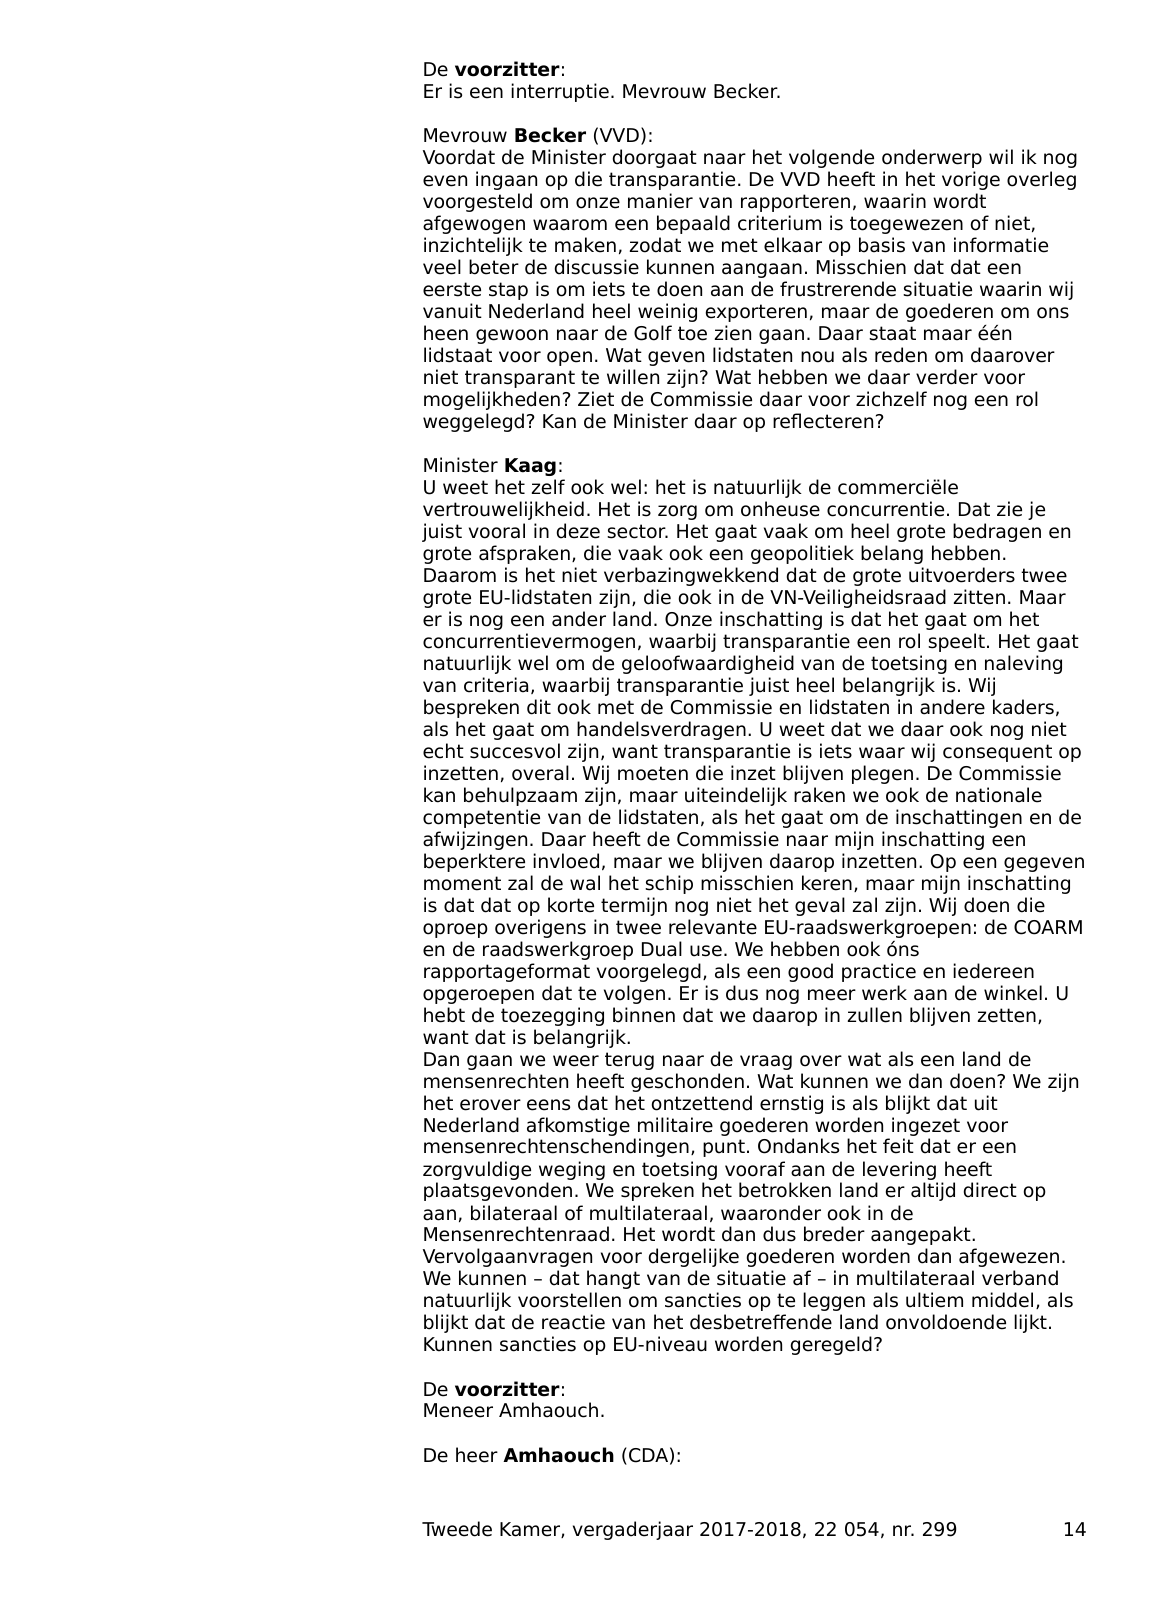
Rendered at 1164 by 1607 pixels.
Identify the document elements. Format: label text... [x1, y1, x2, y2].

text Minister Kaag: [422, 455, 1087, 477]
text Meneer Amhaouch. [422, 1400, 1087, 1422]
text Dan gaan we weer terug naar de vraag over wat als een land de mensenrechten heeft geschonden. Wat kunnen we dan doen? We zijn het erover eens dat het ontzettend ernstig is als blijkt dat uit Nederland afkomstige militaire goederen worden ingezet voor mensenrechtenschendingen, punt. Ondanks het feit dat er een zorgvuldige weging en toetsing vooraf aan de levering heeft plaatsgevonden. We spreken het betrokken land er altijd direct op aan, bilateraal of multilateraal, waaronder ook in de Mensenrechtenraad. Het wordt dan dus breder aangepakt. Vervolgaanvragen voor dergelijke goederen worden dan afgewezen. We kunnen – dat hangt van de situatie af – in multilateraal verband natuurlijk voorstellen om sancties op te leggen als ultiem middel, als blijkt dat de reactie van het desbetreffende land onvoldoende lijkt. Kunnen sancties op EU-niveau worden geregeld? [422, 1048, 1087, 1356]
text Er is een interruptie. Mevrouw Becker. [422, 81, 1087, 103]
text U weet het zelf ook wel: het is natuurlijk de commerciële vertrouwelijkheid. Het is zorg om onheuse concurrentie. Dat zie je juist vooral in deze sector. Het gaat vaak om heel grote bedragen en grote afspraken, die vaak ook een geopolitiek belang hebben. Daarom is het niet verbazingwekkend dat de grote uitvoerders twee grote EU-lidstaten zijn, die ook in de VN-Veiligheidsraad zitten. Maar er is nog een ander land. Onze inschatting is dat het gaat om het concurrentievermogen, waarbij transparantie een rol speelt. Het gaat natuurlijk wel om de geloofwaardigheid van de toetsing en naleving van criteria, waarbij transparantie juist heel belangrijk is. Wij bespreken dit ook met de Commissie en lidstaten in andere kaders, als het gaat om handelsverdragen. U weet dat we daar ook nog niet echt succesvol zijn, want transparantie is iets waar wij consequent op inzetten, overal. Wij moeten die inzet blijven plegen. De Commissie kan behulpzaam zijn, maar uiteindelijk raken we ook de nationale competentie van de lidstaten, als het gaat om de inschattingen en de afwijzingen. Daar heeft de Commissie naar mijn inschatting een beperktere invloed, maar we blijven daarop inzetten. Op een gegeven moment zal de wal het schip misschien keren, maar mijn inschatting is dat dat op korte termijn nog niet het geval zal zijn. Wij doen die oproep overigens in twee relevante EU-raadswerkgroepen: de COARM en de raadswerkgroep Dual use. We hebben ook óns rapportageformat voorgelegd, als een good practice en iedereen opgeroepen dat te volgen. Er is dus nog meer werk aan de winkel. U hebt de toezegging binnen dat we daarop in zullen blijven zetten, want dat is belangrijk. [422, 477, 1087, 1048]
text De voorzitter: [422, 1378, 1087, 1400]
text Voordat de Minister doorgaat naar het volgende onderwerp wil ik nog even ingaan op die transparantie. De VVD heeft in het vorige overleg voorgesteld om onze manier van rapporteren, waarin wordt afgewogen waarom een bepaald criterium is toegewezen of niet, inzichtelijk te maken, zodat we met elkaar op basis van informatie veel beter de discussie kunnen aangaan. Misschien dat dat een eerste stap is om iets te doen aan de frustrerende situatie waarin wij vanuit Nederland heel weinig exporteren, maar de goederen om ons heen gewoon naar de Golf toe zien gaan. Daar staat maar één lidstaat voor open. Wat geven lidstaten nou als reden om daarover niet transparant te willen zijn? Wat hebben we daar verder voor mogelijkheden? Ziet de Commissie daar voor zichzelf nog een rol weggelegd? Kan de Minister daar op reflecteren? [422, 147, 1087, 433]
text De voorzitter: [422, 59, 1087, 81]
text Mevrouw Becker (VVD): [422, 125, 1087, 147]
text De heer Amhaouch (CDA): [422, 1444, 1087, 1467]
